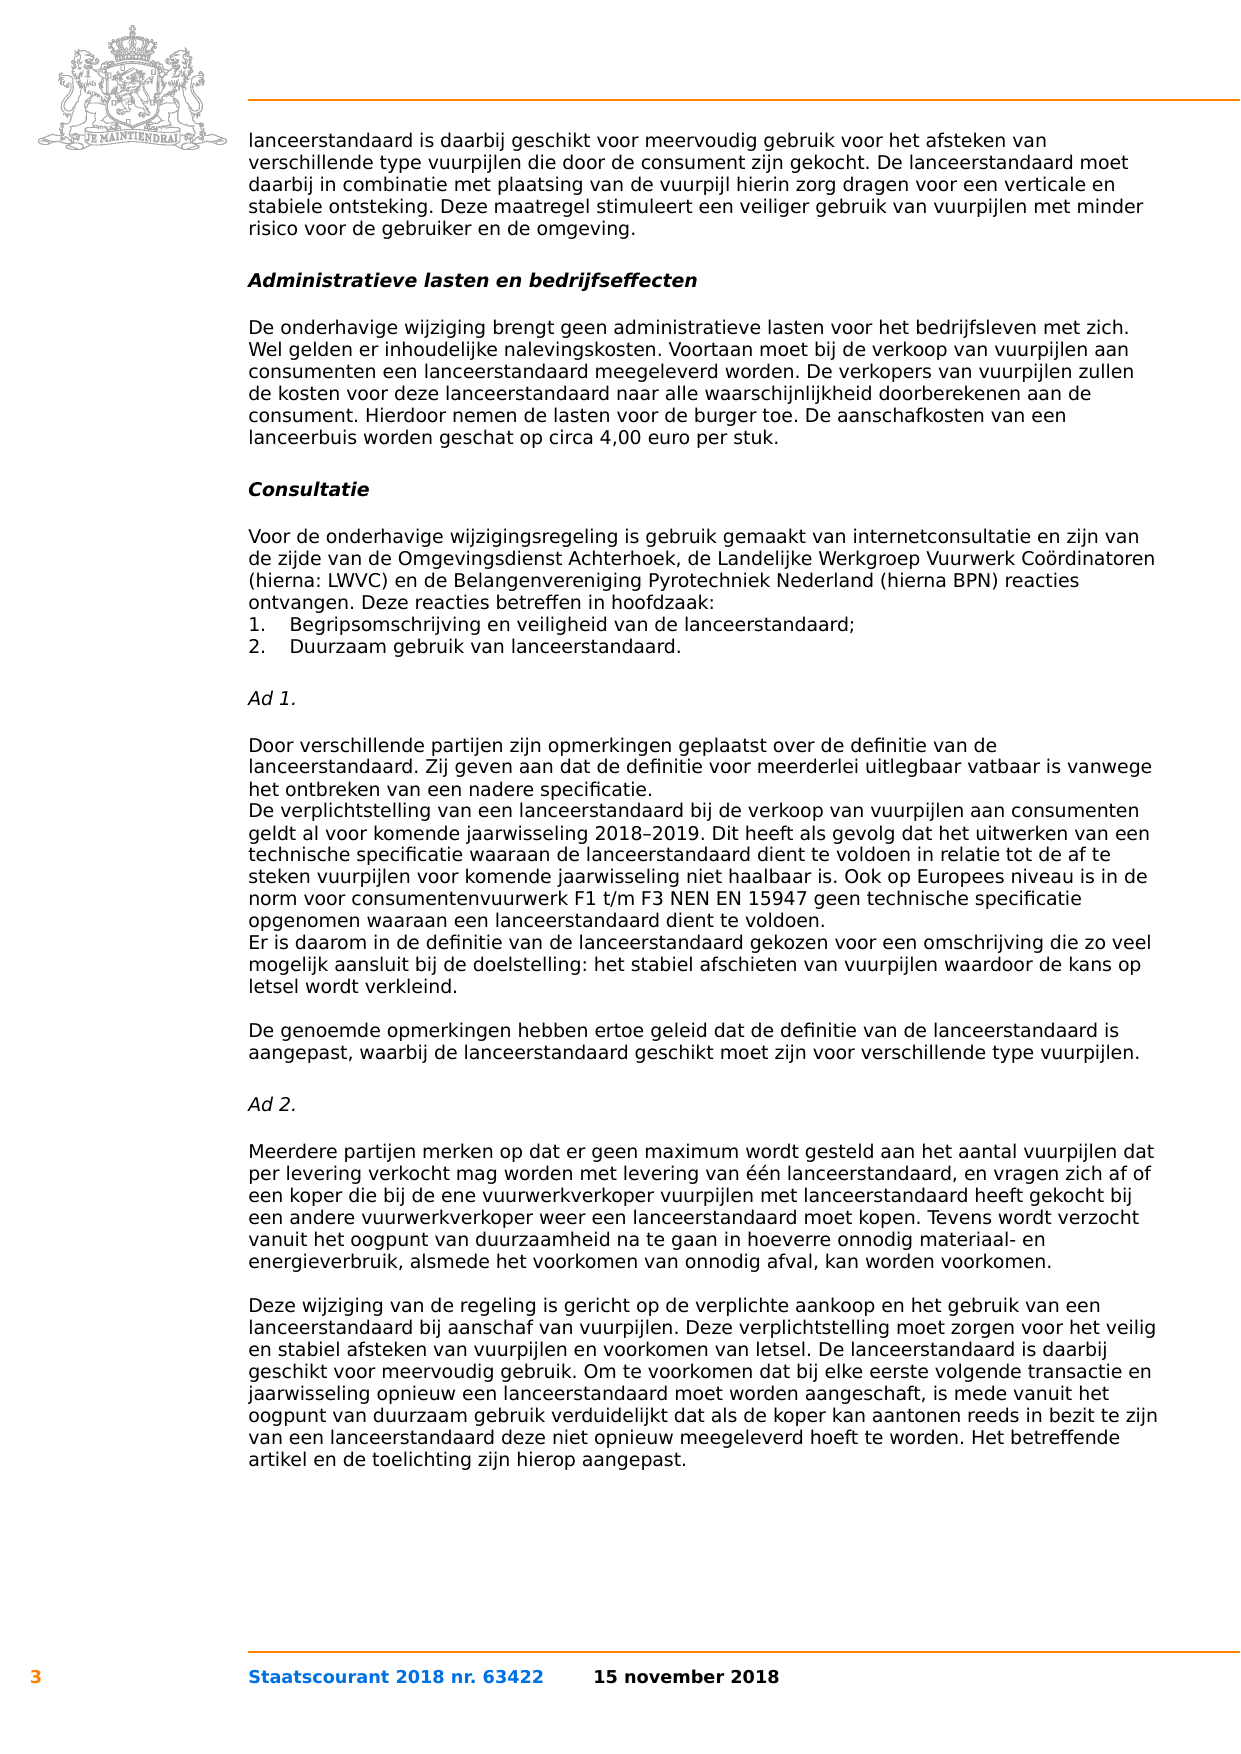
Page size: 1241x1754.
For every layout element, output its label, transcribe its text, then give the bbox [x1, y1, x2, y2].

subtitle Consultatie [248, 479, 1163, 501]
subtitle Administratieve lasten en bedrijfseffecten [248, 270, 1163, 292]
text De verplichtstelling van een lanceerstandaard bij de verkoop van vuurpijlen aan consumenten geldt al voor komende jaarwisseling 2018–2019. Dit heeft als gevolg dat het uitwerken van een technische specificatie waaraan de lanceerstandaard dient te voldoen in relatie tot de af te steken vuurpijlen voor komende jaarwisseling niet haalbaar is. Ook op Europees niveau is in de norm voor consumentenvuurwerk F1 t/m F3 NEN EN 15947 geen technische specificatie opgenomen waaraan een lanceerstandaard dient te voldoen. [248, 800, 1163, 932]
text 2. Duurzaam gebruik van lanceerstandaard. [248, 636, 1163, 657]
text Voor de onderhavige wijzigingsregeling is gebruik gemaakt van internetconsultatie en zijn van de zijde van de Omgevingsdienst Achterhoek, de Landelijke Werkgroep Vuurwerk Coördinatoren (hierna: LWVC) en de Belangenvereniging Pyrotechniek Nederland (hierna BPN) reacties ontvangen. Deze reacties betreffen in hoofdzaak: [248, 526, 1163, 613]
text De genoemde opmerkingen hebben ertoe geleid dat de definitie van de lanceerstandaard is aangepast, waarbij de lanceerstandaard geschikt moet zijn voor verschillende type vuurpijlen. [248, 1020, 1163, 1064]
text lanceerstandaard is daarbij geschikt voor meervoudig gebruik voor het afsteken van verschillende type vuurpijlen die door de consument zijn gekocht. De lanceerstandaard moet daarbij in combinatie met plaatsing van de vuurpijl hierin zorg dragen voor een verticale en stabiele ontsteking. Deze maatregel stimuleert een veiliger gebruik van vuurpijlen met minder risico voor de gebruiker en de omgeving. [248, 130, 1163, 240]
picture [38, 25, 227, 150]
text Meerdere partijen merken op dat er geen maximum wordt gesteld aan het aantal vuurpijlen dat per levering verkocht mag worden met levering van één lanceerstandaard, en vragen zich af of een koper die bij de ene vuurwerkverkoper vuurpijlen met lanceerstandaard heeft gekocht bij een andere vuurwerkverkoper weer een lanceerstandaard moet kopen. Tevens wordt verzocht vanuit het oogpunt van duurzaamheid na te gaan in hoeverre onnodig materiaal- en energieverbruik, alsmede het voorkomen van onnodig afval, kan worden voorkomen. [248, 1141, 1163, 1273]
subtitle Ad 1. [248, 687, 1163, 709]
subtitle Ad 2. [248, 1094, 1163, 1116]
text Er is daarom in de definitie van de lanceerstandaard gekozen voor een omschrijving die zo veel mogelijk aansluit bij de doelstelling: het stabiel afschieten van vuurpijlen waardoor de kans op letsel wordt verkleind. [248, 932, 1163, 998]
text Door verschillende partijen zijn opmerkingen geplaatst over de definitie van de lanceerstandaard. Zij geven aan dat de definitie voor meerderlei uitlegbaar vatbaar is vanwege het ontbreken van een nadere specificatie. [248, 734, 1163, 800]
text Deze wijziging van de regeling is gericht op de verplichte aankoop en het gebruik van een lanceerstandaard bij aanschaf van vuurpijlen. Deze verplichtstelling moet zorgen voor het veilig en stabiel afsteken van vuurpijlen en voorkomen van letsel. De lanceerstandaard is daarbij geschikt voor meervoudig gebruik. Om te voorkomen dat bij elke eerste volgende transactie en jaarwisseling opnieuw een lanceerstandaard moet worden aangeschaft, is mede vanuit het oogpunt van duurzaam gebruik verduidelijkt dat als de koper kan aantonen reeds in bezit te zijn van een lanceerstandaard deze niet opnieuw meegeleverd hoeft te worden. Het betreffende artikel en de toelichting zijn hierop aangepast. [248, 1295, 1163, 1471]
text De onderhavige wijziging brengt geen administratieve lasten voor het bedrijfsleven met zich. Wel gelden er inhoudelijke nalevingskosten. Voortaan moet bij de verkoop van vuurpijlen aan consumenten een lanceerstandaard meegeleverd worden. De verkopers van vuurpijlen zullen de kosten voor deze lanceerstandaard naar alle waarschijnlijkheid doorberekenen aan de consument. Hierdoor nemen de lasten voor de burger toe. De aanschafkosten van een lanceerbuis worden geschat op circa 4,00 euro per stuk. [248, 317, 1163, 449]
text 1. Begripsomschrijving en veiligheid van de lanceerstandaard; [248, 613, 1163, 636]
